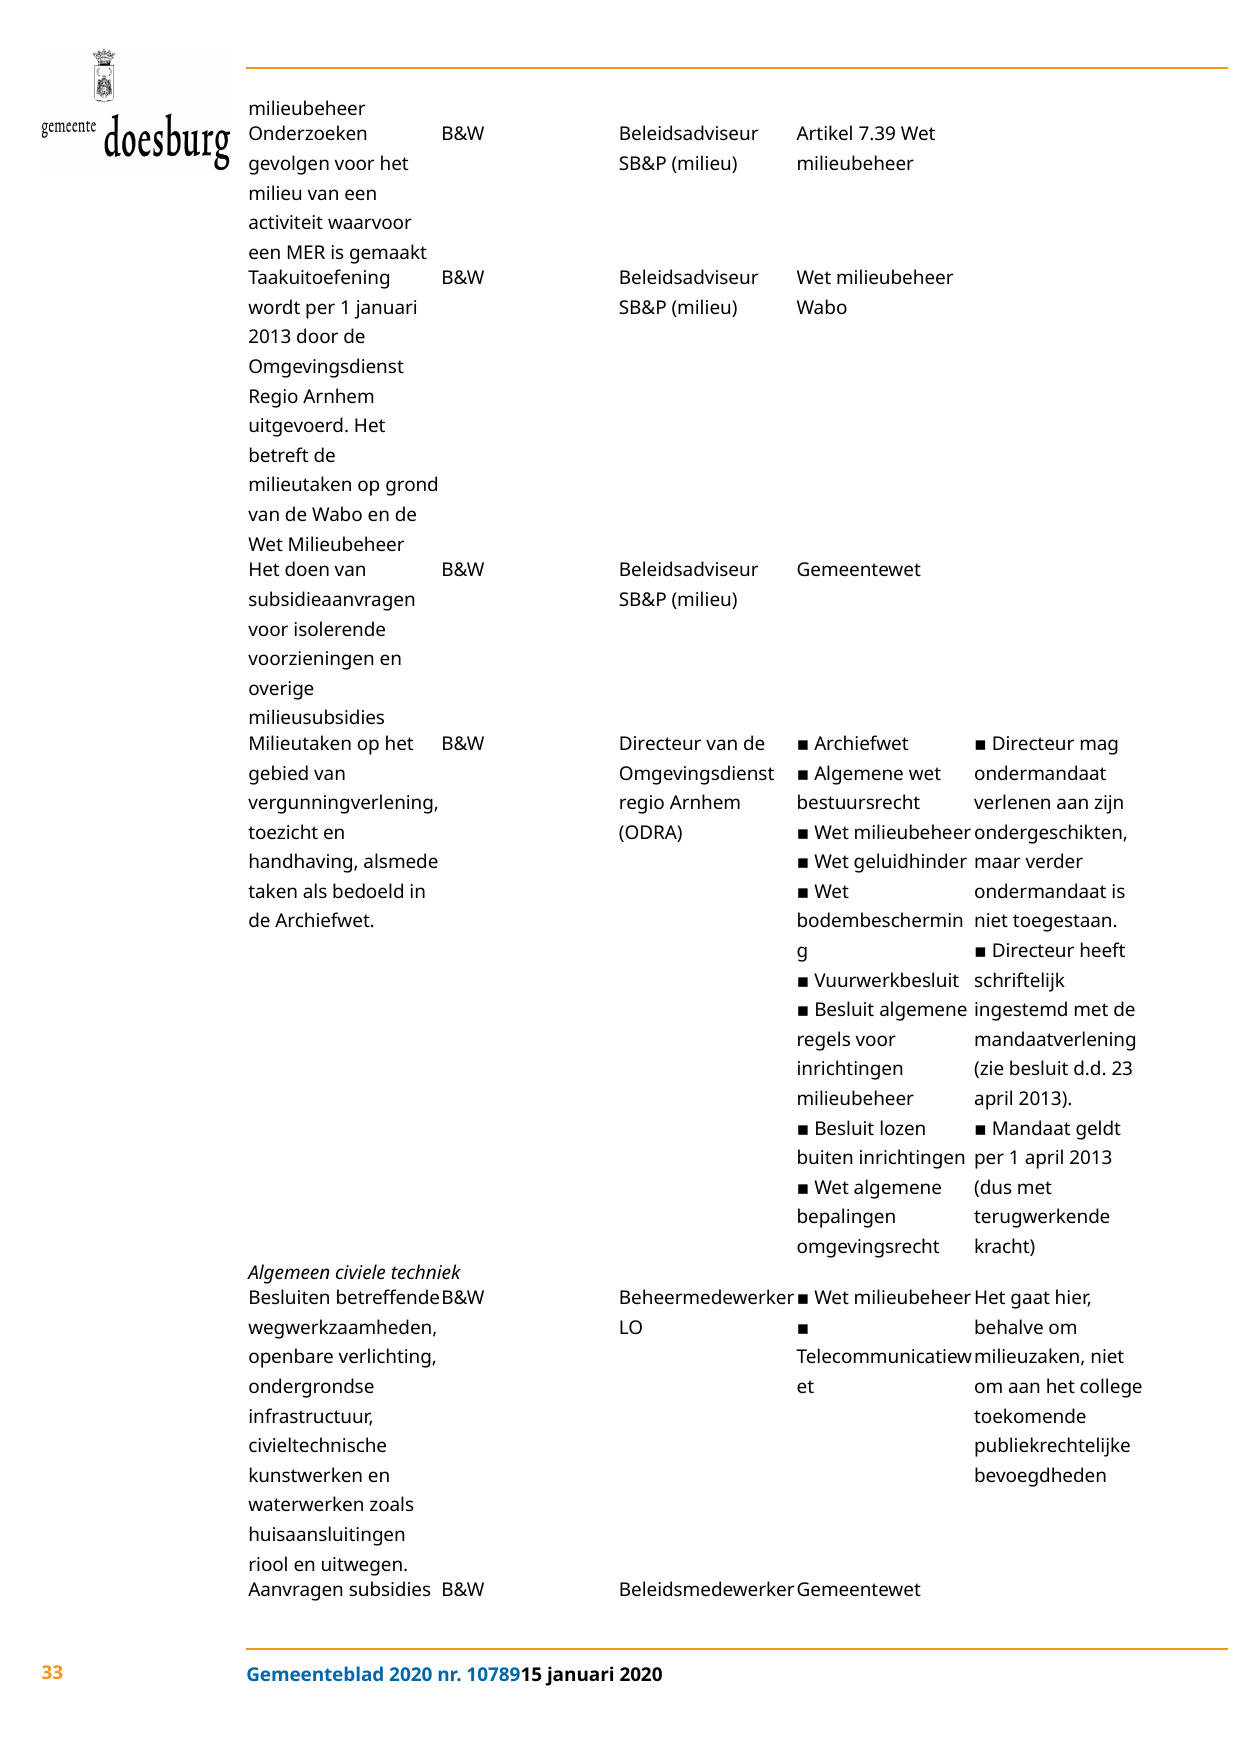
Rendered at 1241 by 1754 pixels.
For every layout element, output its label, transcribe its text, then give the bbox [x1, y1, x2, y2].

table_cell [441, 95, 619, 121]
table_cell Het gaat hier, behalve om milieuzaken, niet om aan het college toekomende publiekrechtelijke bevoegdheden [974, 1285, 1152, 1577]
table_cell B&W [441, 1285, 619, 1577]
table_cell Milieutaken op het gebied van vergunningverlening, toezicht en handhaving, alsmede taken als bedoeld in de Archiefwet. [248, 730, 441, 1259]
table_cell Algemeen civiele techniek [248, 1259, 1152, 1284]
table_cell Taakuitoefening wordt per 1 januari 2013 door de Omgevingsdienst Regio Arnhem uitgevoerd. Het betreft de milieutaken op grond van de Wabo en de Wet Milieubeheer [248, 265, 441, 557]
table_cell Gemeentewet [796, 557, 974, 730]
table_cell B&W [441, 730, 619, 1259]
table_cell ▪ Archiefwet ▪ Algemene wet bestuursrecht ▪ Wet milieubeheer ▪ Wet geluidhinder ▪ Wet bodembescherming ▪ Vuurwerkbesluit ▪ Besluit algemene regels voor inrichtingen milieubeheer ▪ Besluit lozen buiten inrichtingen ▪ Wet algemene bepalingen omgevingsrecht [796, 730, 974, 1259]
table_cell B&W [441, 121, 619, 264]
table_cell Onderzoeken gevolgen voor het milieu van een activiteit waarvoor een MER is gemaakt [248, 121, 441, 264]
table_cell [974, 557, 1152, 730]
table_cell Directeur van de Omgevingsdienst regio Arnhem (ODRA) [619, 730, 796, 1259]
table_cell Aanvragen subsidies [248, 1577, 441, 1602]
table_cell Beleidsadviseur SB&P (milieu) [619, 557, 796, 730]
table_cell [619, 95, 796, 121]
table_cell milieubeheer [248, 95, 441, 121]
table_cell [974, 1577, 1152, 1602]
table_cell [974, 121, 1152, 264]
table_cell B&W [441, 265, 619, 557]
table_cell B&W [441, 557, 619, 730]
table_cell Wet milieubeheer Wabo [796, 265, 974, 557]
table_cell Het doen van subsidieaanvragen voor isolerende voorzieningen en overige milieusubsidies [248, 557, 441, 730]
table_cell B&W [441, 1577, 619, 1602]
picture [41, 47, 231, 172]
table_cell Besluiten betreffende wegwerkzaamheden, openbare verlichting, ondergrondse infrastructuur, civieltechnische kunstwerken en waterwerken zoals huisaansluitingen riool en uitwegen. [248, 1285, 441, 1577]
table_cell ▪ Directeur mag ondermandaat verlenen aan zijn ondergeschikten, maar verder ondermandaat is niet toegestaan. ▪ Directeur heeft schriftelijk ingestemd met de mandaatverlening (zie besluit d.d. 23 april 2013). ▪ Mandaat geldt per 1 april 2013 (dus met terugwerkende kracht) [974, 730, 1152, 1259]
table_cell Artikel 7.39 Wet milieubeheer [796, 121, 974, 264]
table_cell Beheermedewerker LO [619, 1285, 796, 1577]
table_cell [974, 95, 1152, 121]
table_cell Gemeentewet [796, 1577, 974, 1602]
table_cell [974, 265, 1152, 557]
table_cell ▪ Wet milieubeheer ▪ Telecommunicatiewet [796, 1285, 974, 1577]
table_cell Beleidsadviseur SB&P (milieu) [619, 121, 796, 264]
table_cell Beleidsmedewerker [619, 1577, 796, 1602]
table_cell [796, 95, 974, 121]
table_cell Beleidsadviseur SB&P (milieu) [619, 265, 796, 557]
